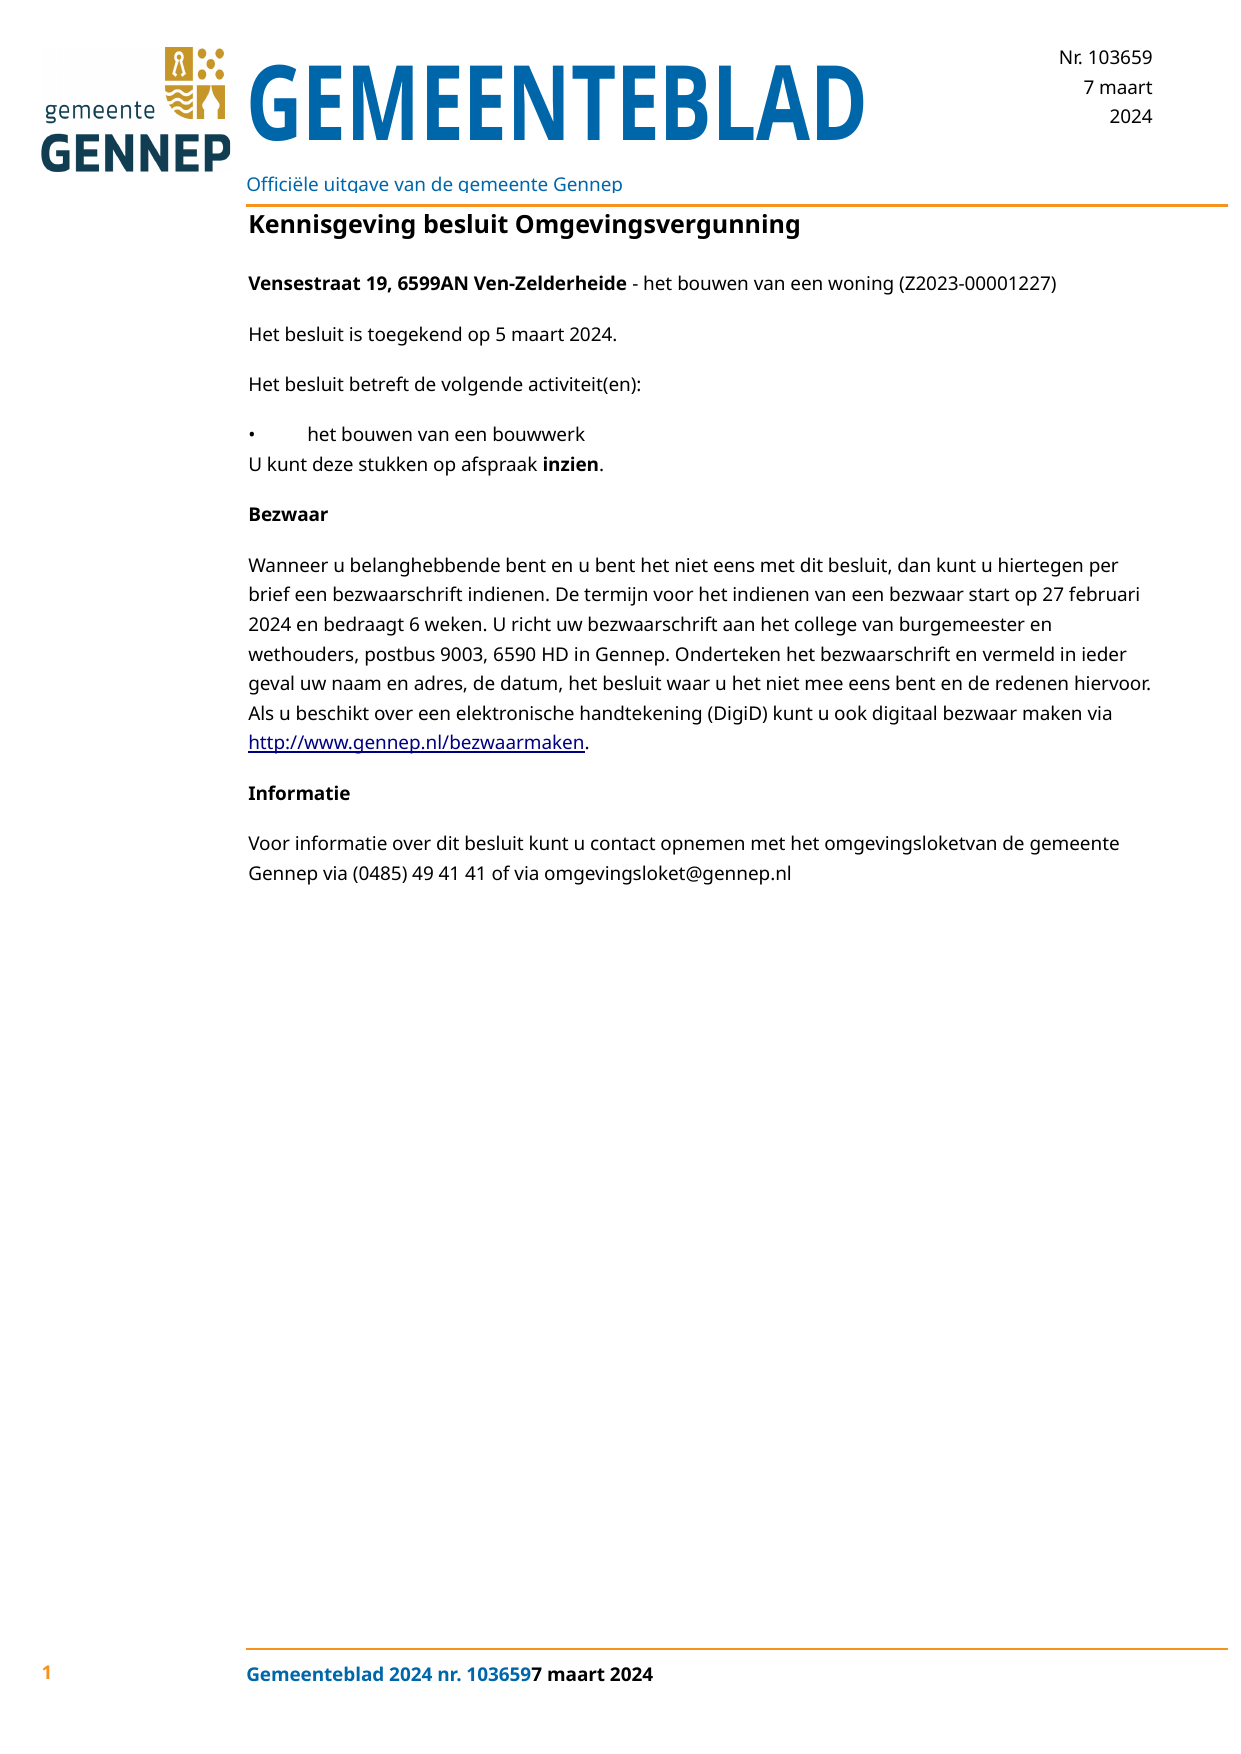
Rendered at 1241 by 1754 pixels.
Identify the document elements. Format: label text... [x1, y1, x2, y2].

text U kunt deze stukken op afspraak inzien. [248, 451, 1152, 477]
text Informatie [248, 780, 1152, 806]
list het bouwen van een bouwwerk [248, 422, 1152, 447]
text Wanneer u belanghebbende bent en u bent het niet eens met dit besluit, dan kunt u hiertegen per brief een bezwaarschrift indienen. De termijn voor het indienen van een bezwaar start op 27 februari 2024 en bedraagt 6 weken. U richt uw bezwaarschrift aan het college van burgemeester en wethouders, postbus 9003, 6590 HD in Gennep. Onderteken het bezwaarschrift en vermeld in ieder geval uw naam en adres, de datum, het besluit waar u het niet mee eens bent en de redenen hiervoor. Als u beschikt over een elektronische handtekening (DigiD) kunt u ook digitaal bezwaar maken via http://www.gennep.nl/bezwaarmaken. [248, 552, 1152, 755]
text Het besluit betreft de volgende activiteit(en): [248, 371, 1152, 397]
text Vensestraat 19, 6599AN Ven-Zelderheide - het bouwen van een woning (Z2023-00001227) [248, 270, 1152, 296]
picture [41, 47, 231, 172]
text Voor informatie over dit besluit kunt u contact opnemen met het omgevingsloketvan de gemeente Gennep via (0485) 49 41 41 of via omgevingsloket@gennep.nl [248, 830, 1152, 886]
text Bezwaar [248, 502, 1152, 527]
text Kennisgeving besluit Omgevingsvergunning [248, 207, 1152, 241]
text Het besluit is toegekend op 5 maart 2024. [248, 321, 1152, 346]
